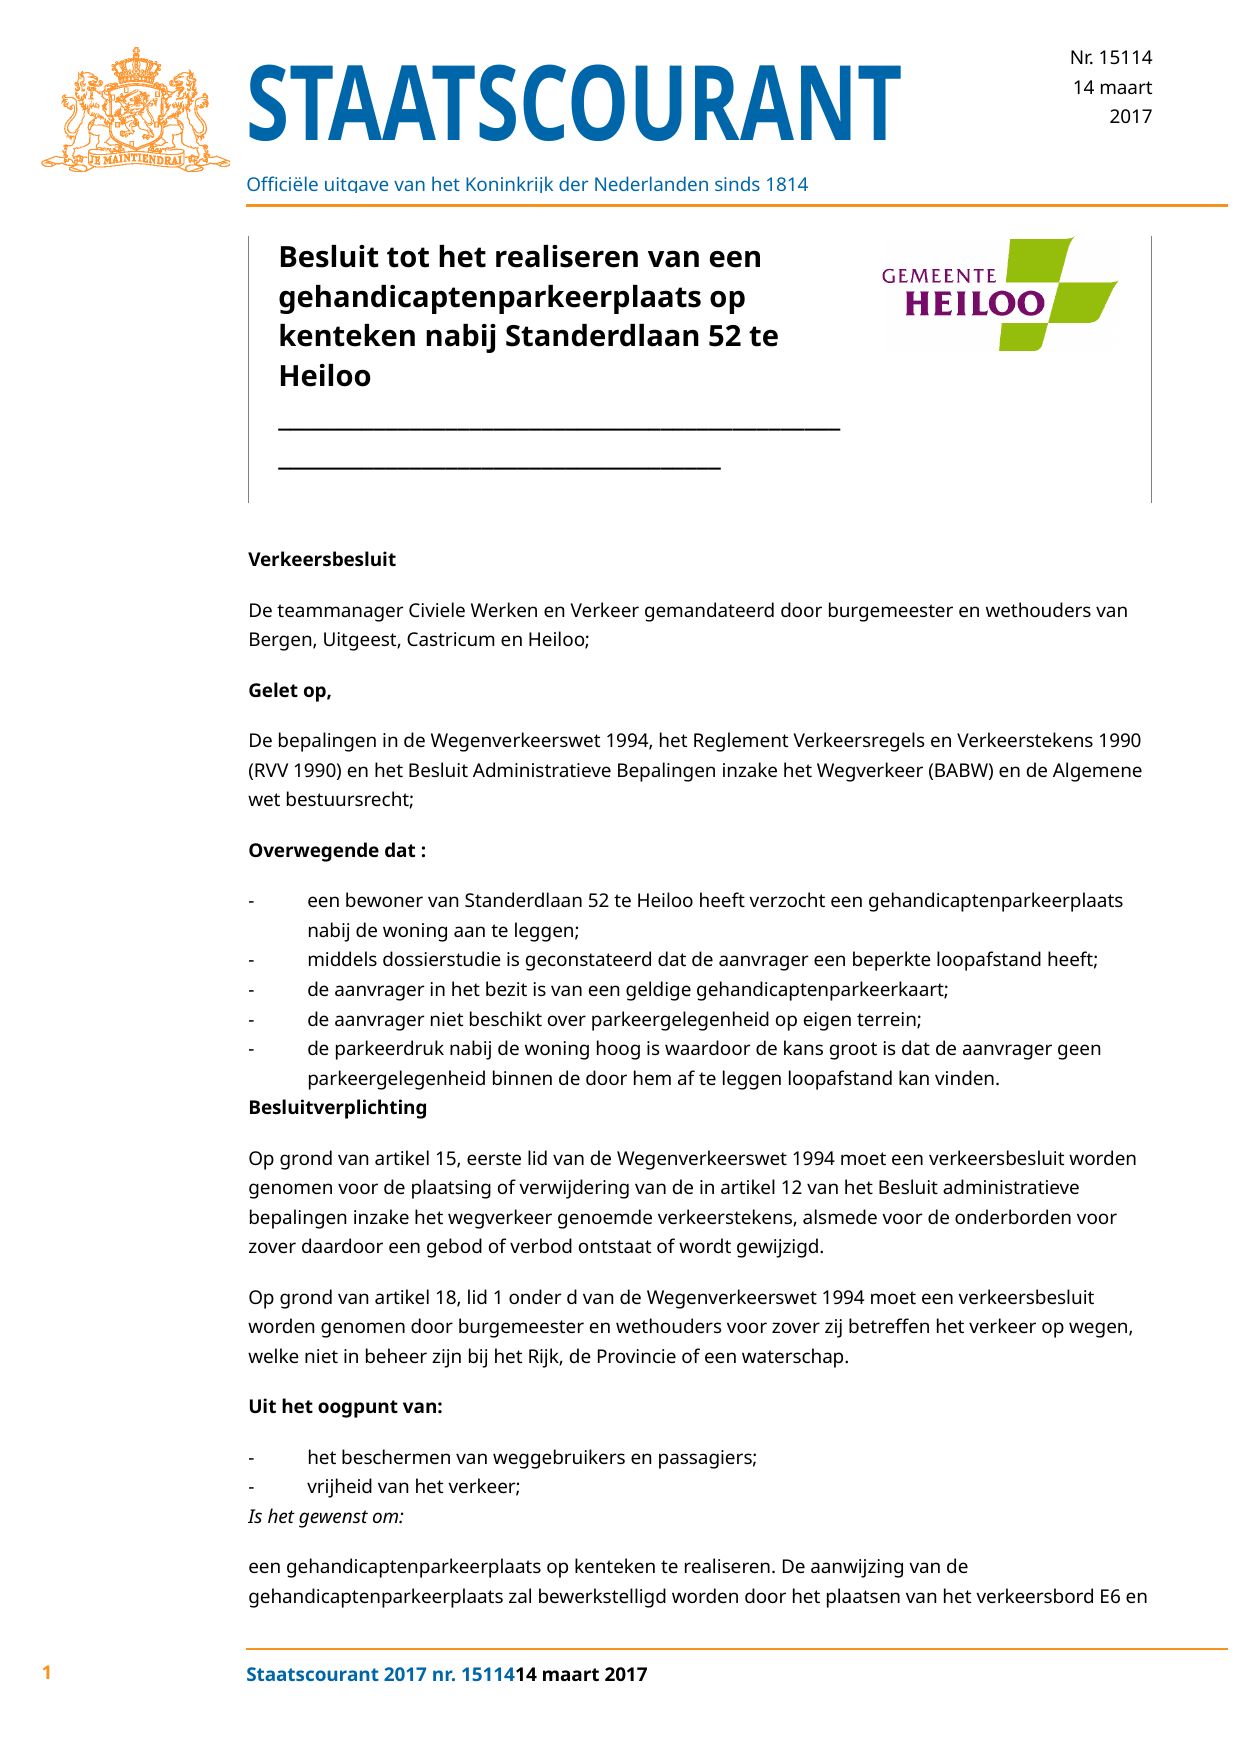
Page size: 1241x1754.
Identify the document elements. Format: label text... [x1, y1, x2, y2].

text Uit het oogpunt van: [248, 1394, 1152, 1419]
text Verkeersbesluit [248, 547, 1152, 572]
list een bewoner van Standerdlaan 52 te Heiloo heeft verzocht een gehandicaptenparkeerplaats nabij de woning aan te leggen; [248, 887, 1152, 943]
picture [41, 47, 231, 172]
list middels dossierstudie is geconstateerd dat de aanvrager een beperkte loopafstand heeft; [248, 947, 1152, 972]
list het beschermen van weggebruikers en passagiers; [248, 1444, 1152, 1470]
list de aanvrager niet beschikt over parkeergelegenheid op eigen terrein; [248, 1006, 1152, 1032]
list de parkeerdruk nabij de woning hoog is waardoor de kans groot is dat de aanvrager geen parkeergelegenheid binnen de door hem af te leggen loopafstand kan vinden. [248, 1035, 1152, 1091]
text Besluitverplichting [248, 1094, 1152, 1120]
table_header Besluit tot het realiseren van een gehandicaptenparkeerplaats op kenteken nabij Standerdlaan 52 te Heiloo ____________________________________________________________________________________ [249, 236, 850, 503]
text Is het gewenst om: [248, 1503, 1152, 1529]
list de aanvrager in het bezit is van een geldige gehandicaptenparkeerkaart; [248, 976, 1152, 1002]
text Op grond van artikel 18, lid 1 onder d van de Wegenverkeerswet 1994 moet een verkeersbesluit worden genomen door burgemeester en wethouders voor zover zij betreffen het verkeer op wegen, welke niet in beheer zijn bij het Rijk, de Provincie of een waterschap. [248, 1284, 1152, 1369]
list vrijheid van het verkeer; [248, 1474, 1152, 1499]
text Overwegende dat : [248, 837, 1152, 863]
picture [882, 236, 1119, 351]
table_header [850, 236, 1151, 503]
text De bepalingen in de Wegenverkeerswet 1994, het Reglement Verkeersregels en Verkeerstekens 1990 (RVV 1990) en het Besluit Administratieve Bepalingen inzake het Wegverkeer (BABW) en de Algemene wet bestuursrecht; [248, 727, 1152, 812]
text Op grond van artikel 15, eerste lid van de Wegenverkeerswet 1994 moet een verkeersbesluit worden genomen voor de plaatsing of verwijdering van de in artikel 12 van het Besluit administratieve bepalingen inzake het wegverkeer genoemde verkeerstekens, alsmede voor de onderborden voor zover daardoor een gebod of verbod ontstaat of wordt gewijzigd. [248, 1145, 1152, 1259]
text De teammanager Civiele Werken en Verkeer gemandateerd door burgemeester en wethouders van Bergen, Uitgeest, Castricum en Heiloo; [248, 597, 1152, 652]
text een gehandicaptenparkeerplaats op kenteken te realiseren. De aanwijzing van de gehandicaptenparkeerplaats zal bewerkstelligd worden door het plaatsen van het verkeersbord E6 en [248, 1554, 1152, 1609]
text Gelet op, [248, 677, 1152, 703]
